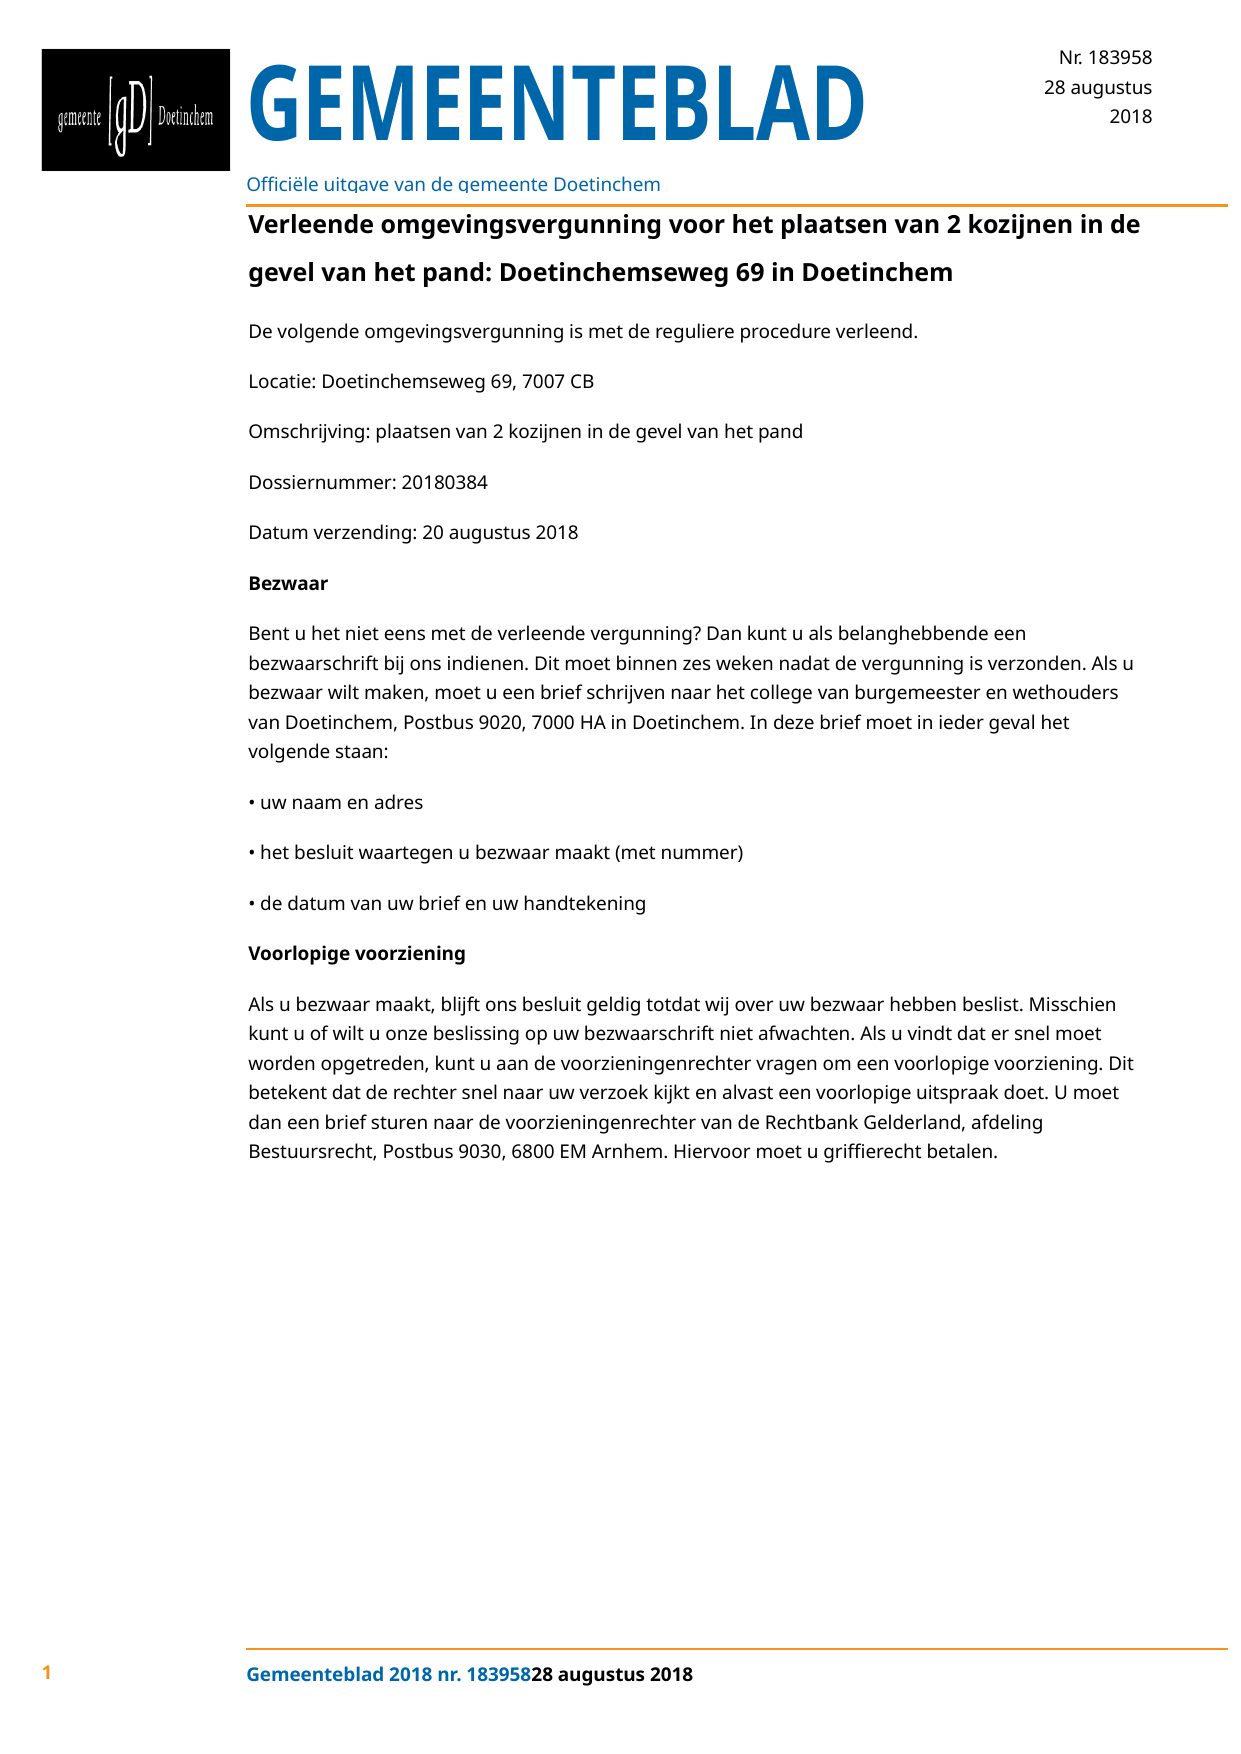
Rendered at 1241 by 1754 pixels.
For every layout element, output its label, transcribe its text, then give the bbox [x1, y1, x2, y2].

text Bezwaar [248, 570, 1152, 596]
text Voorlopige voorziening [248, 940, 1152, 966]
text Datum verzending: 20 augustus 2018 [248, 519, 1152, 545]
text Locatie: Doetinchemseweg 69, 7007 CB [248, 368, 1152, 394]
text Omschrijving: plaatsen van 2 kozijnen in de gevel van het pand [248, 419, 1152, 444]
text • het besluit waartegen u bezwaar maakt (met nummer) [248, 839, 1152, 865]
text Als u bezwaar maakt, blijft ons besluit geldig totdat wij over uw bezwaar hebben beslist. Misschien kunt u of wilt u onze beslissing op uw bezwaarschrift niet afwachten. Als u vindt dat er snel moet worden opgetreden, kunt u aan de voorzieningenrechter vragen om een voorlopige voorziening. Dit betekent dat de rechter snel naar uw verzoek kijkt en alvast een voorlopige uitspraak doet. U moet dan een brief sturen naar de voorzieningenrechter van de Rechtbank Gelderland, afdeling Bestuursrecht, Postbus 9030, 6800 EM Arnhem. Hiervoor moet u griffierecht betalen. [248, 991, 1152, 1164]
picture [41, 47, 231, 172]
text Verleende omgevingsvergunning voor het plaatsen van 2 kozijnen in de gevel van het pand: Doetinchemseweg 69 in Doetinchem [248, 207, 1152, 288]
text Bent u het niet eens met de verleende vergunning? Dan kunt u als belanghebbende een bezwaarschrift bij ons indienen. Dit moet binnen zes weken nadat de vergunning is verzonden. Als u bezwaar wilt maken, moet u een brief schrijven naar het college van burgemeester en wethouders van Doetinchem, Postbus 9020, 7000 HA in Doetinchem. In deze brief moet in ieder geval het volgende staan: [248, 620, 1152, 764]
text Dossiernummer: 20180384 [248, 469, 1152, 495]
text De volgende omgevingsvergunning is met de reguliere procedure verleend. [248, 318, 1152, 344]
text • de datum van uw brief en uw handtekening [248, 890, 1152, 916]
text • uw naam en adres [248, 789, 1152, 815]
